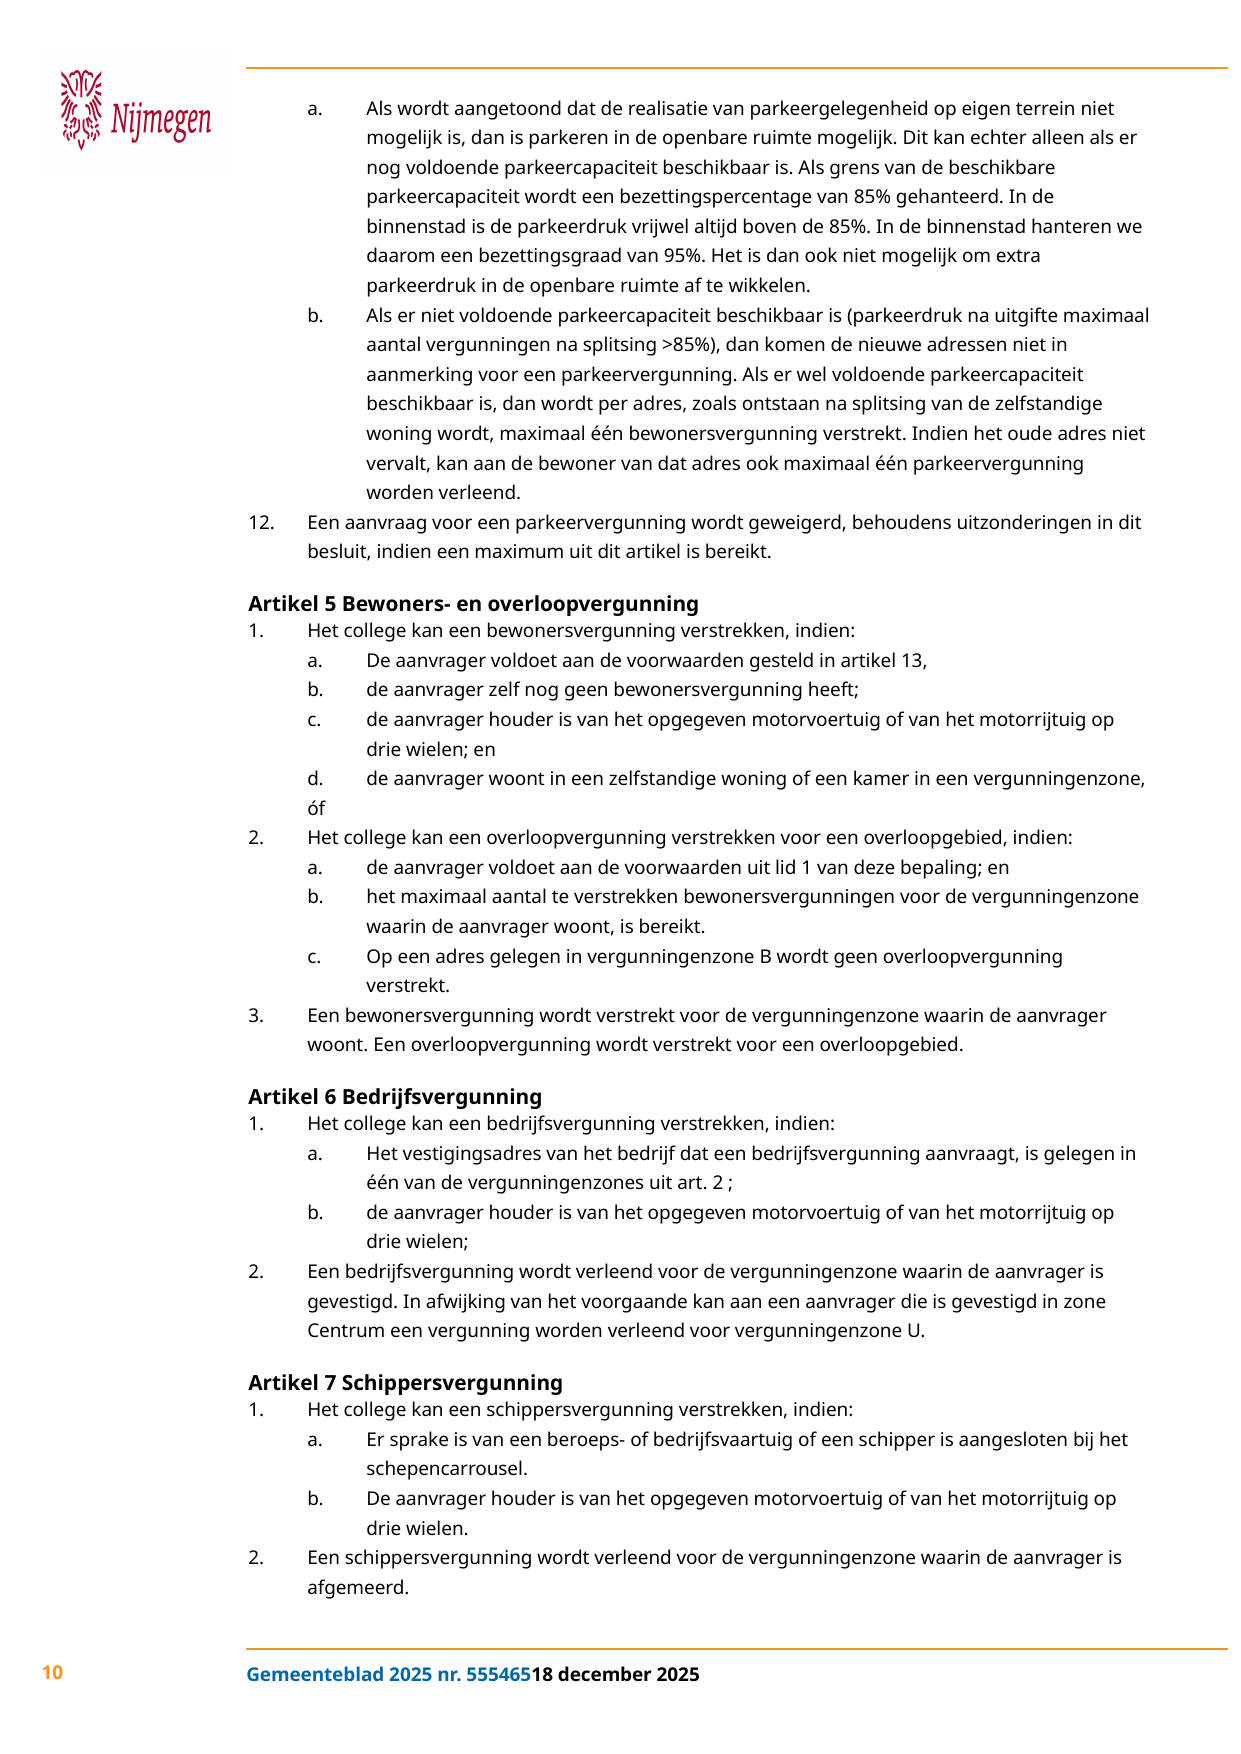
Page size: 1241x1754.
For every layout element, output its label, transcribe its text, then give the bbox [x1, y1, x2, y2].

list óf [248, 795, 1152, 821]
list Er sprake is van een beroeps- of bedrijfsvaartuig of een schipper is aangesloten bij het schepencarrousel. [307, 1426, 1152, 1481]
list Het college kan een bewonersvergunning verstrekken, indien: [248, 617, 1152, 643]
list Op een adres gelegen in vergunningenzone B wordt geen overloopvergunning verstrekt. [307, 943, 1152, 998]
list Het college kan een overloopvergunning verstrekken voor een overloopgebied, indien: [248, 824, 1152, 850]
list Het college kan een schippersvergunning verstrekken, indien: [248, 1396, 1152, 1422]
list het maximaal aantal te verstrekken bewonersvergunningen voor de vergunningenzone waarin de aanvrager woont, is bereikt. [307, 884, 1152, 939]
list Een bewonersvergunning wordt verstrekt voor de vergunningenzone waarin de aanvrager woont. Een overloopvergunning wordt verstrekt voor een overloopgebied. [248, 1002, 1152, 1057]
text Artikel 7 Schippersvergunning [248, 1368, 1152, 1396]
list Een aanvraag voor een parkeervergunning wordt geweigerd, behoudens uitzonderingen in dit besluit, indien een maximum uit dit artikel is bereikt. [248, 509, 1152, 564]
list De aanvrager voldoet aan de voorwaarden gesteld in artikel 13, [307, 647, 1152, 673]
list Een schippersvergunning wordt verleend voor de vergunningenzone waarin de aanvrager is afgemeerd. [248, 1544, 1152, 1599]
list de aanvrager woont in een zelfstandige woning of een kamer in een vergunningenzone, [307, 765, 1152, 791]
list Als wordt aangetoond dat de realisatie van parkeergelegenheid op eigen terrein niet mogelijk is, dan is parkeren in de openbare ruimte mogelijk. Dit kan echter alleen als er nog voldoende parkeercapaciteit beschikbaar is. Als grens van de beschikbare parkeercapaciteit wordt een bezettingspercentage van 85% gehanteerd. In de binnenstad is de parkeerdruk vrijwel altijd boven de 85%. In de binnenstad hanteren we daarom een bezettingsgraad van 95%. Het is dan ook niet mogelijk om extra parkeerdruk in de openbare ruimte af te wikkelen. [307, 95, 1152, 298]
list Als er niet voldoende parkeercapaciteit beschikbaar is (parkeerdruk na uitgifte maximaal aantal vergunningen na splitsing >85%), dan komen de nieuwe adressen niet in aanmerking voor een parkeervergunning. Als er wel voldoende parkeercapaciteit beschikbaar is, dan wordt per adres, zoals ontstaan na splitsing van de zelfstandige woning wordt, maximaal één bewonersvergunning verstrekt. Indien het oude adres niet vervalt, kan aan de bewoner van dat adres ook maximaal één parkeervergunning worden verleend. [307, 302, 1152, 505]
list de aanvrager voldoet aan de voorwaarden uit lid 1 van deze bepaling; en [307, 854, 1152, 880]
text Artikel 5 Bewoners- en overloopvergunning [248, 589, 1152, 617]
list De aanvrager houder is van het opgegeven motorvoertuig of van het motorrijtuig op drie wielen. [307, 1485, 1152, 1540]
list Een bedrijfsvergunning wordt verleend voor de vergunningenzone waarin de aanvrager is gevestigd. In afwijking van het voorgaande kan aan een aanvrager die is gevestigd in zone Centrum een vergunning worden verleend voor vergunningenzone U. [248, 1258, 1152, 1343]
list Het vestigingsadres van het bedrijf dat een bedrijfsvergunning aanvraagt, is gelegen in één van de vergunningenzones uit art. 2 ; [307, 1140, 1152, 1195]
list de aanvrager houder is van het opgegeven motorvoertuig of van het motorrijtuig op drie wielen; [307, 1199, 1152, 1254]
list de aanvrager zelf nog geen bewonersvergunning heeft; [307, 677, 1152, 702]
picture [41, 47, 231, 172]
text Artikel 6 Bedrijfsvergunning [248, 1082, 1152, 1110]
list Het college kan een bedrijfsvergunning verstrekken, indien: [248, 1110, 1152, 1136]
list de aanvrager houder is van het opgegeven motorvoertuig of van het motorrijtuig op drie wielen; en [307, 706, 1152, 761]
